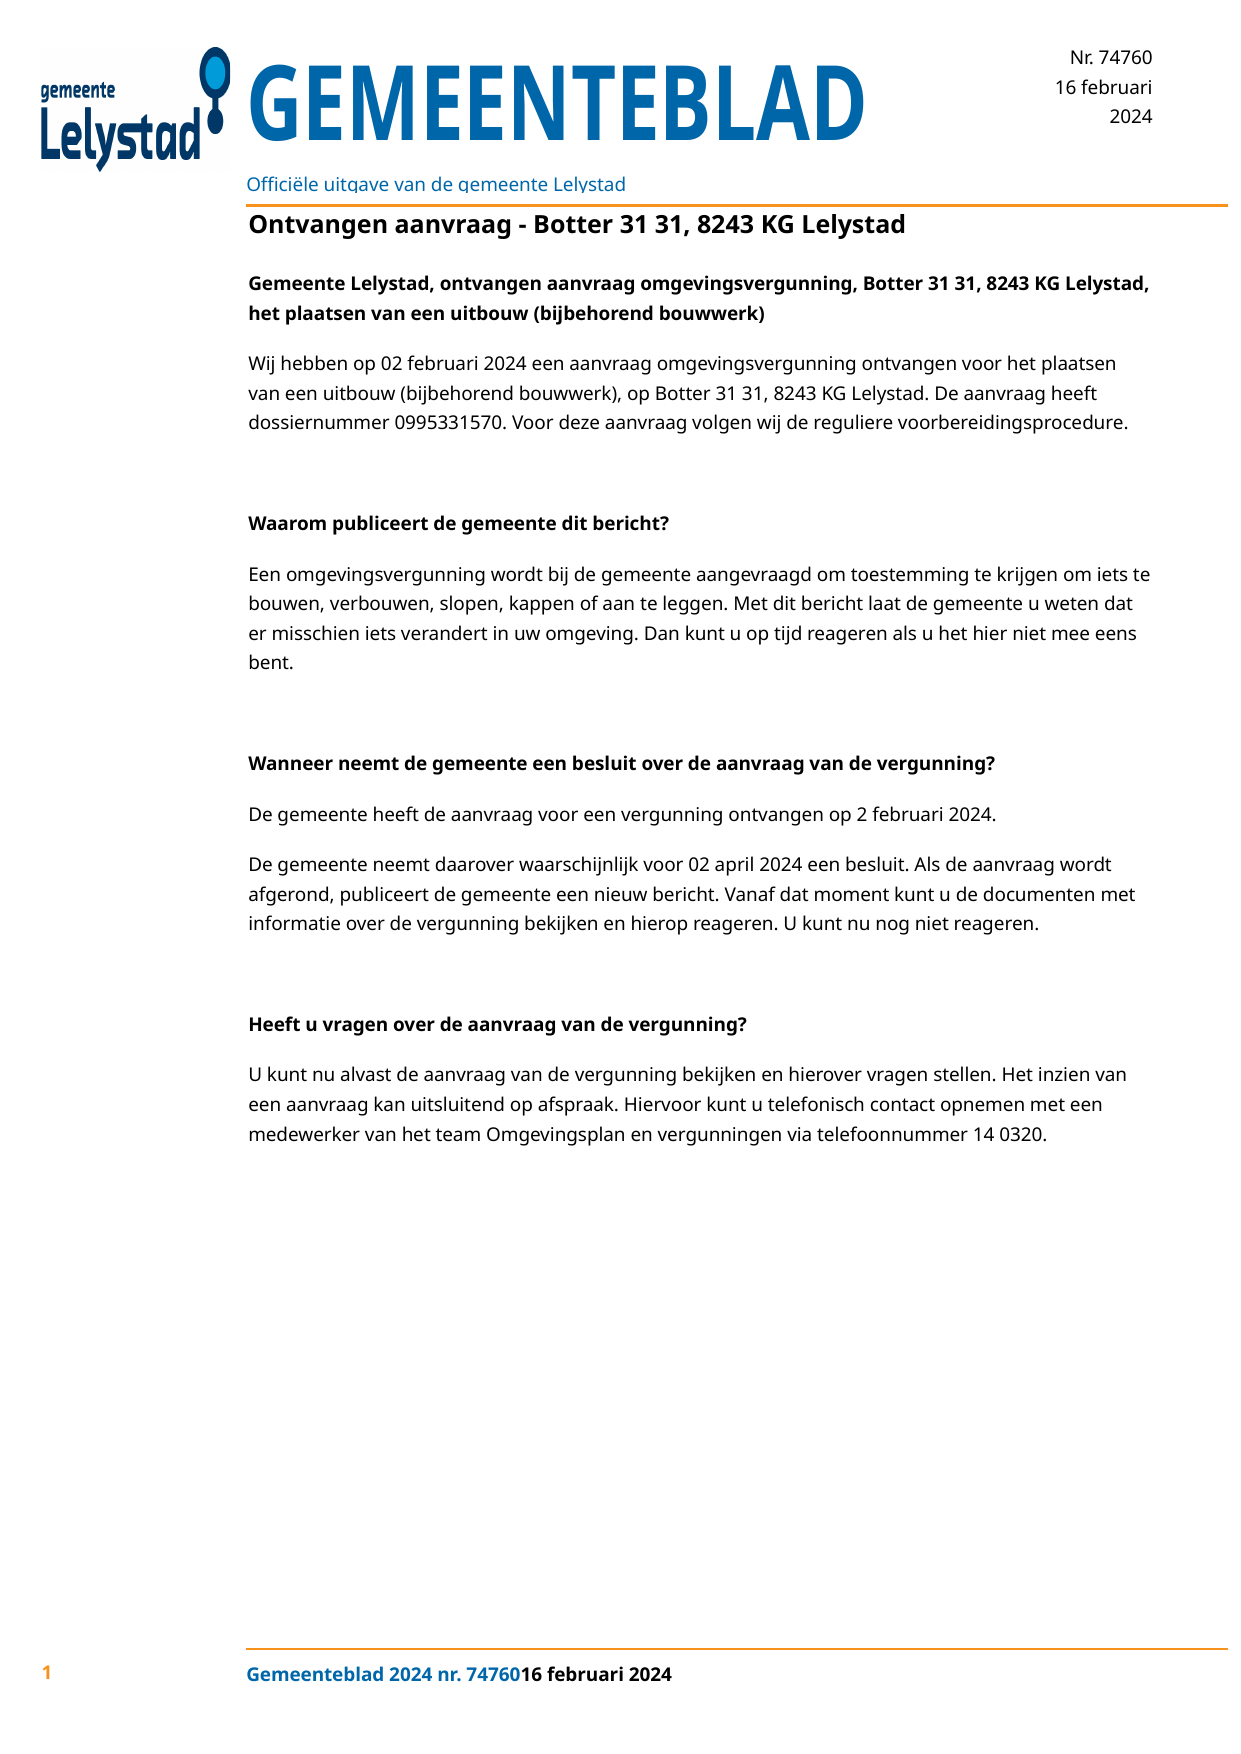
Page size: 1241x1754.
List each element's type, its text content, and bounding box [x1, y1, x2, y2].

text Wanneer neemt de gemeente een besluit over de aanvraag van de vergunning? [248, 750, 1152, 776]
text De gemeente neemt daarover waarschijnlijk voor 02 april 2024 een besluit. Als de aanvraag wordt afgerond, publiceert de gemeente een nieuw bericht. Vanaf dat moment kunt u de documenten met informatie over de vergunning bekijken en hierop reageren. U kunt nu nog niet reageren. [248, 851, 1152, 936]
text Heeft u vragen over de aanvraag van de vergunning? [248, 1011, 1152, 1037]
text Een omgevingsvergunning wordt bij de gemeente aangevraagd om toestemming te krijgen om iets te bouwen, verbouwen, slopen, kappen of aan te leggen. Met dit bericht laat de gemeente u weten dat er misschien iets verandert in uw omgeving. Dan kunt u op tijd reageren als u het hier niet mee eens bent. [248, 561, 1152, 675]
picture [41, 47, 231, 172]
text Gemeente Lelystad, ontvangen aanvraag omgevingsvergunning, Botter 31 31, 8243 KG Lelystad, het plaatsen van een uitbouw (bijbehorend bouwwerk) [248, 270, 1152, 326]
text De gemeente heeft de aanvraag voor een vergunning ontvangen op 2 februari 2024. [248, 801, 1152, 826]
text U kunt nu alvast de aanvraag van de vergunning bekijken en hierover vragen stellen. Het inzien van een aanvraag kan uitsluitend op afspraak. Hiervoor kunt u telefonisch contact opnemen met een medewerker van het team Omgevingsplan en vergunningen via telefoonnummer 14 0320. [248, 1062, 1152, 1146]
text Wij hebben op 02 februari 2024 een aanvraag omgevingsvergunning ontvangen voor het plaatsen van een uitbouw (bijbehorend bouwwerk), op Botter 31 31, 8243 KG Lelystad. De aanvraag heeft dossiernummer 0995331570. Voor deze aanvraag volgen wij de reguliere voorbereidingsprocedure. [248, 350, 1152, 435]
text Ontvangen aanvraag - Botter 31 31, 8243 KG Lelystad [248, 207, 1152, 241]
text Waarom publiceert de gemeente dit bericht? [248, 510, 1152, 536]
